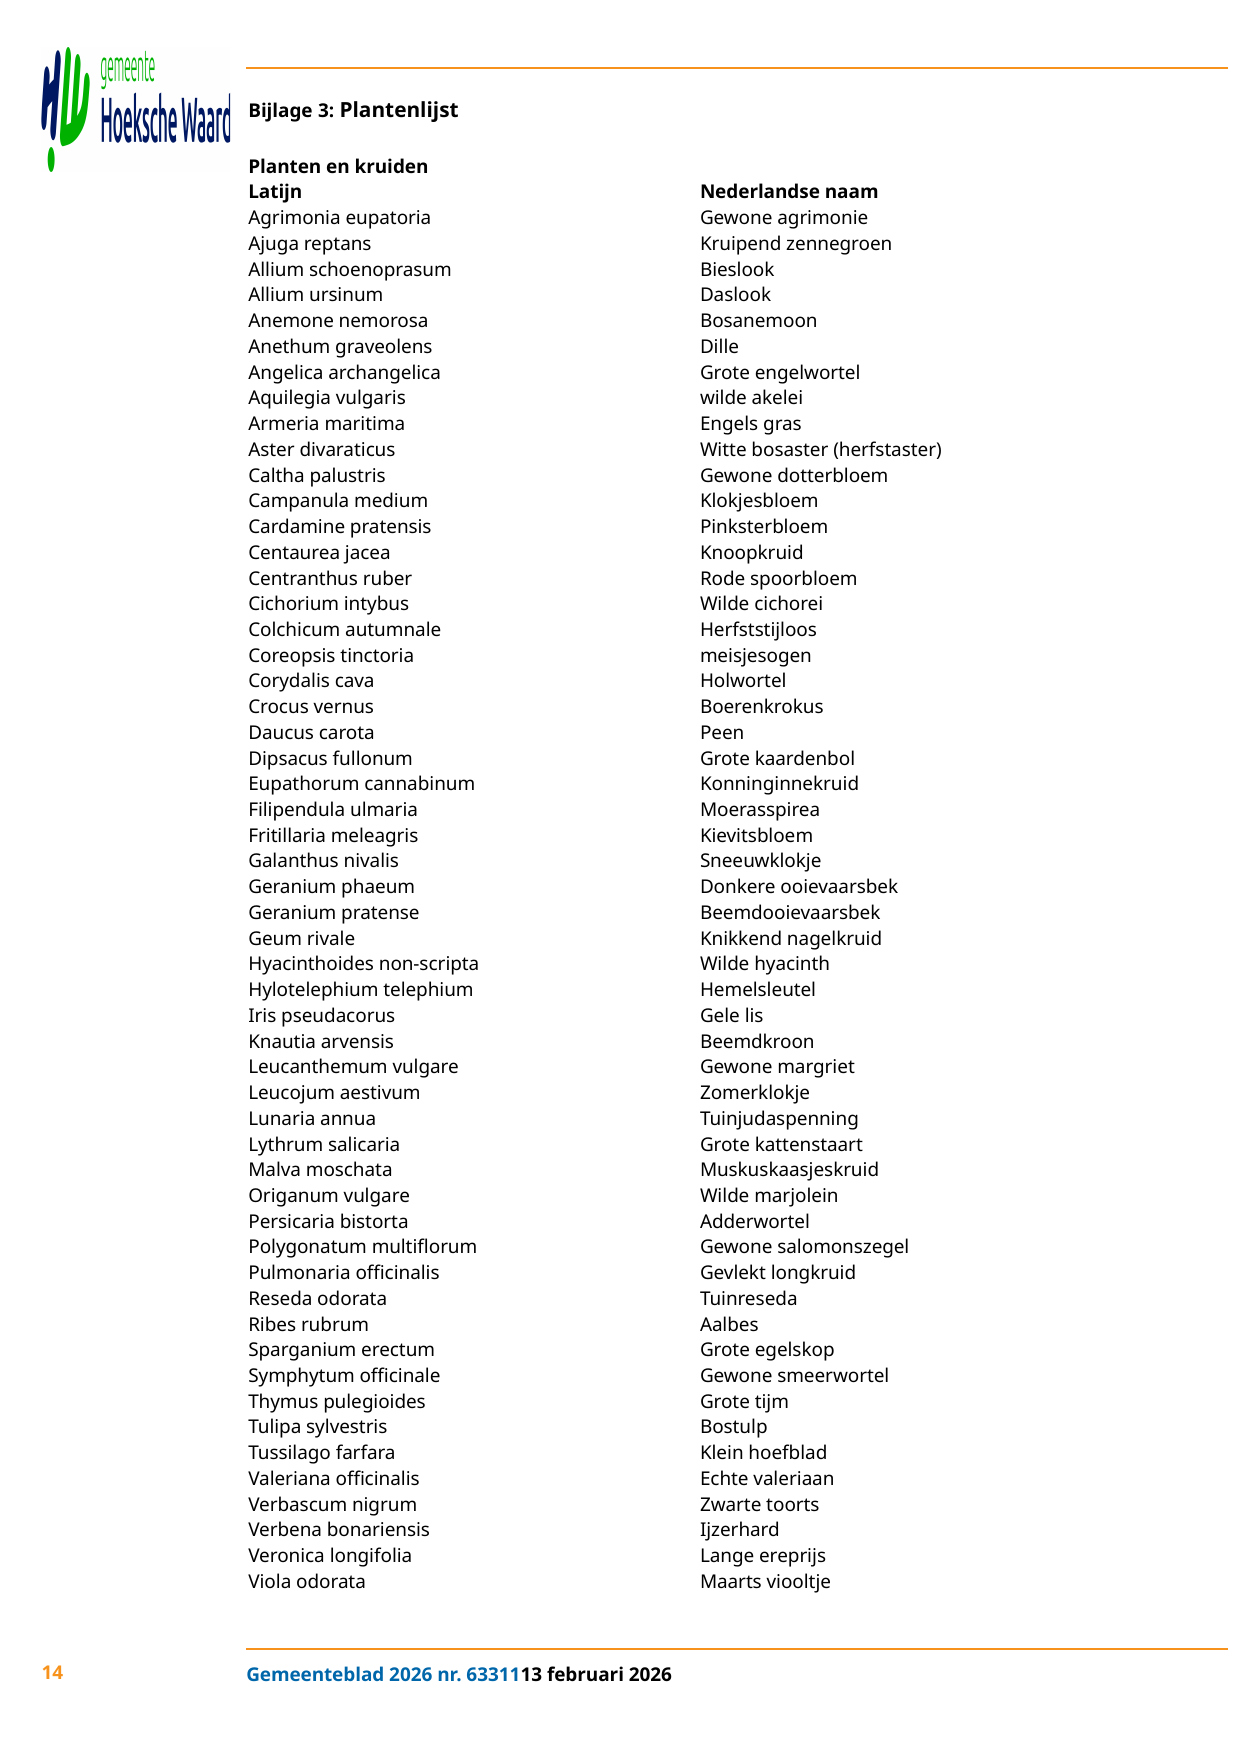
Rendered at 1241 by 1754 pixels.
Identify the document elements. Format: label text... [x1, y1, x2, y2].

table_cell Verbena bonariensis [248, 1517, 700, 1542]
table_cell Gevlekt longkruid [700, 1259, 1152, 1285]
table_cell Holwortel [700, 668, 1152, 693]
table_cell Angelica archangelica [248, 359, 700, 384]
table_cell Knoopkruid [700, 539, 1152, 565]
table_cell Malva moschata [248, 1156, 700, 1182]
table_cell Colchicum autumnale [248, 616, 700, 642]
table_cell Wilde hyacinth [700, 951, 1152, 976]
table_cell Hemelsleutel [700, 976, 1152, 1002]
table_cell Leucanthemum vulgare [248, 1054, 700, 1079]
table_cell Symphytum officinale [248, 1362, 700, 1388]
table_cell Grote engelwortel [700, 359, 1152, 384]
table_cell Hylotelephium telephium [248, 976, 700, 1002]
table_cell Engels gras [700, 410, 1152, 436]
table_cell Klokjesbloem [700, 488, 1152, 513]
table_cell Daslook [700, 282, 1152, 307]
table_cell Sparganium erectum [248, 1337, 700, 1362]
table_cell Wilde marjolein [700, 1182, 1152, 1208]
table_cell Zomerklokje [700, 1079, 1152, 1105]
table_cell Aalbes [700, 1311, 1152, 1337]
table_cell Gewone smeerwortel [700, 1362, 1152, 1388]
table_cell Herfststijloos [700, 616, 1152, 642]
table_cell Caltha palustris [248, 462, 700, 487]
table_cell Aquilegia vulgaris [248, 385, 700, 410]
table_cell Veronica longifolia [248, 1543, 700, 1568]
table_cell Tuinreseda [700, 1285, 1152, 1311]
table_cell Campanula medium [248, 488, 700, 513]
table_cell Bieslook [700, 256, 1152, 282]
table_cell Viola odorata [248, 1568, 700, 1594]
table_cell Kievitsbloem [700, 822, 1152, 848]
table_cell Beemdooievaarsbek [700, 899, 1152, 925]
table_cell Lange ereprijs [700, 1543, 1152, 1568]
table_cell Centaurea jacea [248, 539, 700, 565]
table_cell Pinksterbloem [700, 513, 1152, 539]
table_cell Reseda odorata [248, 1285, 700, 1311]
table_cell Zwarte toorts [700, 1491, 1152, 1517]
table_cell Galanthus nivalis [248, 848, 700, 873]
table_cell Dipsacus fullonum [248, 745, 700, 771]
table_cell Knikkend nagelkruid [700, 925, 1152, 951]
table_cell Cardamine pratensis [248, 513, 700, 539]
table_cell Agrimonia eupatoria [248, 205, 700, 230]
table_cell Geranium phaeum [248, 874, 700, 899]
table_cell Ribes rubrum [248, 1311, 700, 1337]
table_cell Allium ursinum [248, 282, 700, 307]
table_cell Sneeuwklokje [700, 848, 1152, 873]
table_cell Nederlandse naam [700, 179, 1152, 204]
table_cell meisjesogen [700, 642, 1152, 668]
table_cell Thymus pulegioides [248, 1388, 700, 1414]
table_cell Ajuga reptans [248, 230, 700, 256]
table_cell Klein hoefblad [700, 1440, 1152, 1465]
table_cell Konninginnekruid [700, 771, 1152, 796]
table_cell Latijn [248, 179, 700, 204]
table_cell Pulmonaria officinalis [248, 1259, 700, 1285]
table_cell Tulipa sylvestris [248, 1414, 700, 1439]
table_cell Hyacinthoides non-scripta [248, 951, 700, 976]
table_cell Wilde cichorei [700, 590, 1152, 616]
table_cell Rode spoorbloem [700, 565, 1152, 590]
table_cell Corydalis cava [248, 668, 700, 693]
table_cell Peen [700, 719, 1152, 745]
table_cell Adderwortel [700, 1208, 1152, 1234]
table_cell Maarts viooltje [700, 1568, 1152, 1594]
table_cell Ijzerhard [700, 1517, 1152, 1542]
table_cell Anemone nemorosa [248, 308, 700, 333]
table_cell Gewone margriet [700, 1054, 1152, 1079]
table_cell Anethum graveolens [248, 333, 700, 359]
table_cell Lythrum salicaria [248, 1131, 700, 1156]
table_cell Kruipend zennegroen [700, 230, 1152, 256]
table_cell Armeria maritima [248, 410, 700, 436]
table_cell Gele lis [700, 1002, 1152, 1028]
table_cell Iris pseudacorus [248, 1002, 700, 1028]
table_cell Grote kaardenbol [700, 745, 1152, 771]
table_cell Donkere ooievaarsbek [700, 874, 1152, 899]
table_cell Allium schoenoprasum [248, 256, 700, 282]
table_cell Boerenkrokus [700, 693, 1152, 719]
table_cell Tussilago farfara [248, 1440, 700, 1465]
table_cell Beemdkroon [700, 1028, 1152, 1053]
table_cell Valeriana officinalis [248, 1465, 700, 1491]
table_cell Tuinjudaspenning [700, 1105, 1152, 1131]
table_header Planten en kruiden [248, 153, 1152, 179]
table_cell Centranthus ruber [248, 565, 700, 590]
table_cell Gewone agrimonie [700, 205, 1152, 230]
table_cell Gewone dotterbloem [700, 462, 1152, 487]
table_cell Aster divaraticus [248, 436, 700, 462]
table_cell Polygonatum multiflorum [248, 1234, 700, 1259]
table_cell Lunaria annua [248, 1105, 700, 1131]
table_cell wilde akelei [700, 385, 1152, 410]
table_cell Geum rivale [248, 925, 700, 951]
table_cell Muskuskaasjeskruid [700, 1156, 1152, 1182]
table_cell Grote kattenstaart [700, 1131, 1152, 1156]
table_cell Verbascum nigrum [248, 1491, 700, 1517]
table_cell Geranium pratense [248, 899, 700, 925]
table_cell Crocus vernus [248, 693, 700, 719]
table_cell Daucus carota [248, 719, 700, 745]
table_cell Grote tijm [700, 1388, 1152, 1414]
table_cell Dille [700, 333, 1152, 359]
table_cell Bostulp [700, 1414, 1152, 1439]
table_cell Eupathorum cannabinum [248, 771, 700, 796]
table_cell Persicaria bistorta [248, 1208, 700, 1234]
table_cell Leucojum aestivum [248, 1079, 700, 1105]
text Bijlage 3: Plantenlijst [248, 95, 1152, 123]
table_cell Cichorium intybus [248, 590, 700, 616]
table_cell Moerasspirea [700, 796, 1152, 822]
table_cell Knautia arvensis [248, 1028, 700, 1053]
table_cell Echte valeriaan [700, 1465, 1152, 1491]
table_cell Grote egelskop [700, 1337, 1152, 1362]
table_cell Witte bosaster (herfstaster) [700, 436, 1152, 462]
table_cell Gewone salomonszegel [700, 1234, 1152, 1259]
table_cell Coreopsis tinctoria [248, 642, 700, 668]
picture [41, 47, 231, 172]
table_cell Bosanemoon [700, 308, 1152, 333]
table_cell Filipendula ulmaria [248, 796, 700, 822]
table_cell Origanum vulgare [248, 1182, 700, 1208]
table_cell Fritillaria meleagris [248, 822, 700, 848]
